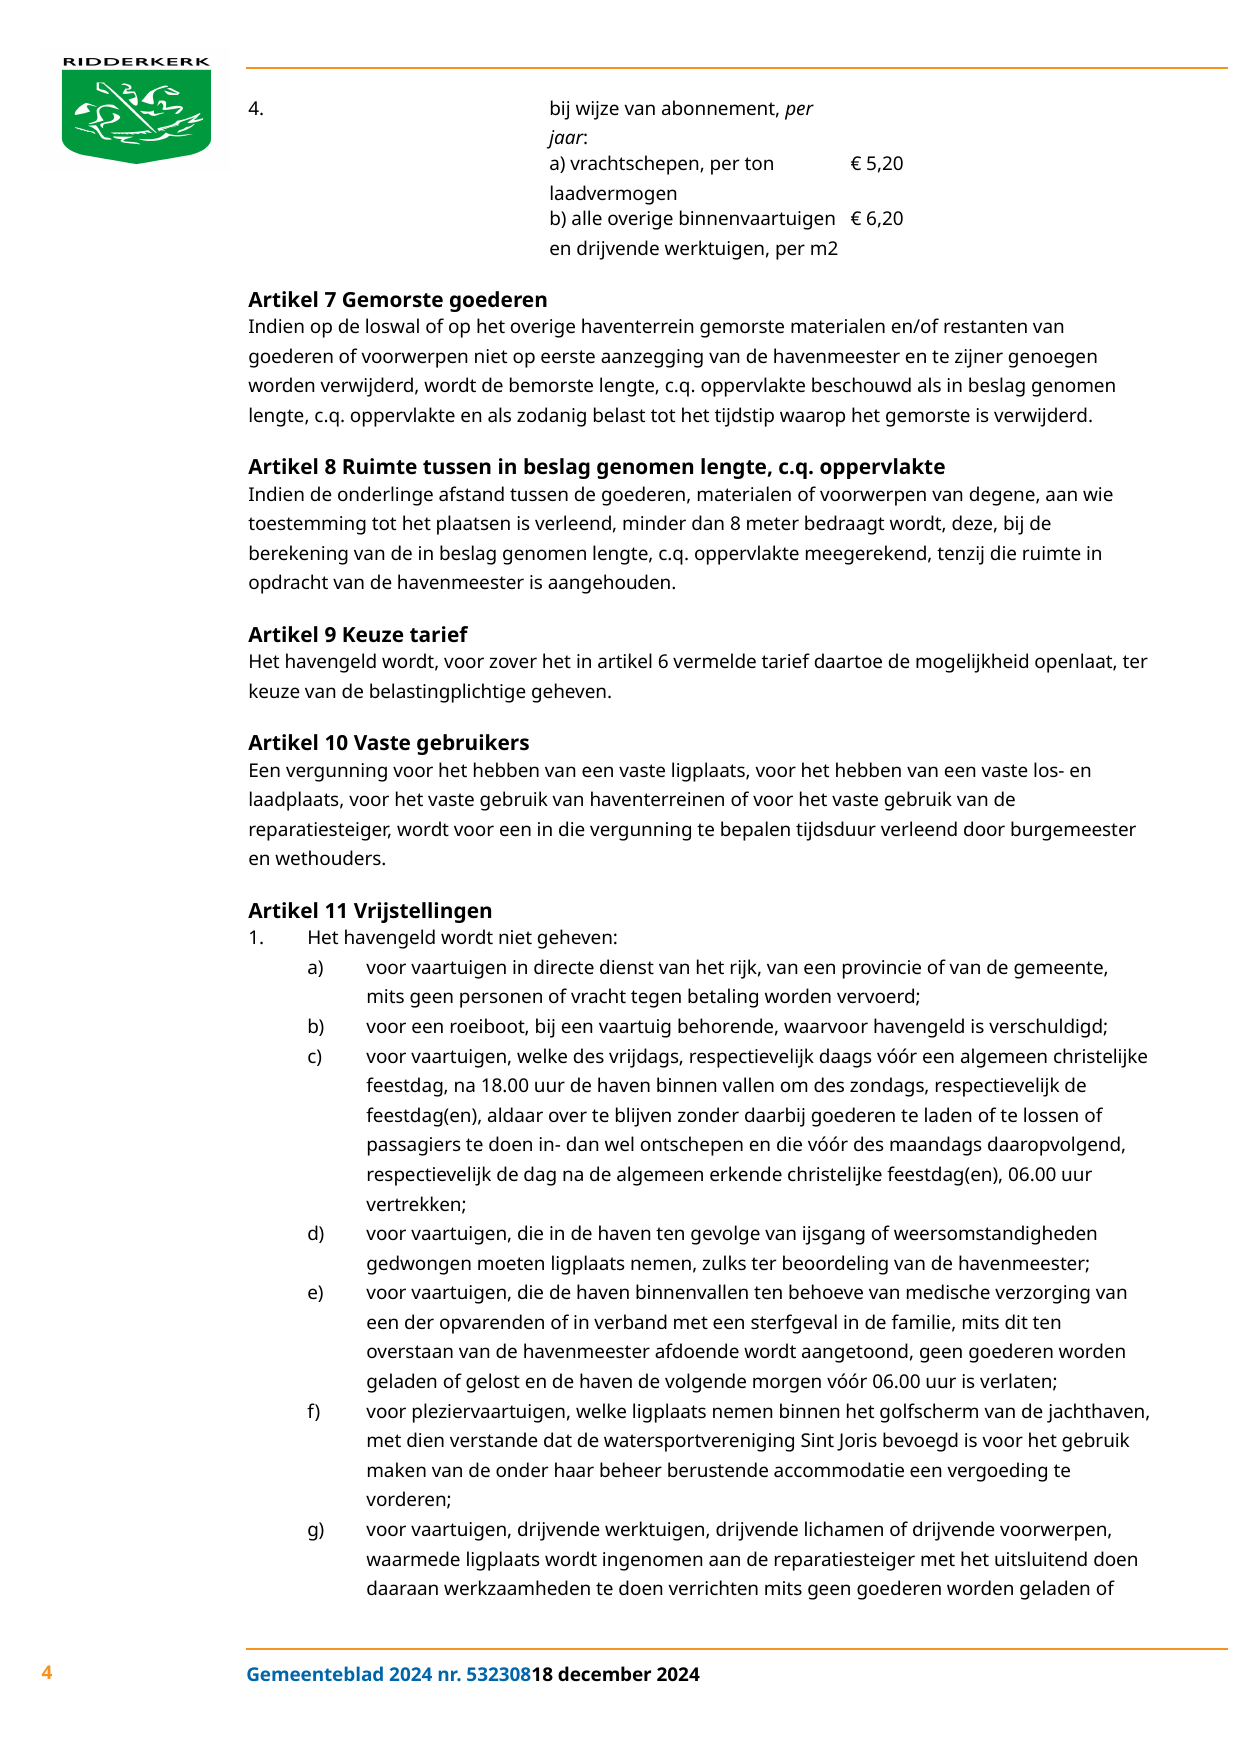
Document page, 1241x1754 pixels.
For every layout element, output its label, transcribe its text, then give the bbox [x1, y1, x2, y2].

table_cell [248, 205, 549, 261]
table_cell b) alle overige binnenvaartuigen en drijvende werktuigen, per m2 [549, 205, 850, 261]
text Artikel 9 Keuze tarief [248, 620, 1152, 648]
list Het havengeld wordt niet geheven: [248, 924, 1152, 950]
table_cell 4. [248, 95, 549, 150]
table_cell [850, 95, 1152, 150]
text Artikel 11 Vrijstellingen [248, 896, 1152, 924]
list voor een roeiboot, bij een vaartuig behorende, waarvoor havengeld is verschuldigd; [307, 1013, 1152, 1039]
list voor vaartuigen, welke des vrijdags, respectievelijk daags vóór een algemeen christelijke feestdag, na 18.00 uur de haven binnen vallen om des zondags, respectievelijk de feestdag(en), aldaar over te blijven zonder daarbij goederen te laden of te lossen of passagiers te doen in- dan wel ontschepen en die vóór des maandags daaropvolgend, respectievelijk de dag na de algemeen erkende christelijke feestdag(en), 06.00 uur vertrekken; [307, 1043, 1152, 1216]
text Artikel 10 Vaste gebruikers [248, 728, 1152, 757]
text Indien de onderlinge afstand tussen de goederen, materialen of voorwerpen van degene, aan wie toestemming tot het plaatsen is verleend, minder dan 8 meter bedraagt wordt, deze, bij de berekening van de in beslag genomen lengte, c.q. oppervlakte meegerekend, tenzij die ruimte in opdracht van de havenmeester is aangehouden. [248, 481, 1152, 595]
table_cell a) vrachtschepen, per ton laadvermogen [549, 150, 850, 205]
list voor vaartuigen in directe dienst van het rijk, van een provincie of van de gemeente, mits geen personen of vracht tegen betaling worden vervoerd; [307, 954, 1152, 1009]
picture [41, 47, 231, 172]
list voor vaartuigen, drijvende werktuigen, drijvende lichamen of drijvende voorwerpen, waarmede ligplaats wordt ingenomen aan de reparatiesteiger met het uitsluitend doen daaraan werkzaamheden te doen verrichten mits geen goederen worden geladen of [307, 1516, 1152, 1601]
list voor vaartuigen, die de haven binnenvallen ten behoeve van medische verzorging van een der opvarenden of in verband met een sterfgeval in de familie, mits dit ten overstaan van de havenmeester afdoende wordt aangetoond, geen goederen worden geladen of gelost en de haven de volgende morgen vóór 06.00 uur is verlaten; [307, 1279, 1152, 1394]
text Het havengeld wordt, voor zover het in artikel 6 vermelde tarief daartoe de mogelijkheid openlaat, ter keuze van de belastingplichtige geheven. [248, 648, 1152, 704]
list voor pleziervaartuigen, welke ligplaats nemen binnen het golfscherm van de jachthaven, met dien verstande dat de watersportvereniging Sint Joris bevoegd is voor het gebruik maken van de onder haar beheer berustende accommodatie een vergoeding te vorderen; [307, 1398, 1152, 1512]
table_cell € 6,20 [850, 205, 1152, 261]
text Artikel 8 Ruimte tussen in beslag genomen lengte, c.q. oppervlakte [248, 452, 1152, 481]
list voor vaartuigen, die in de haven ten gevolge van ijsgang of weersomstandigheden gedwongen moeten ligplaats nemen, zulks ter beoordeling van de havenmeester; [307, 1220, 1152, 1276]
table_cell € 5,20 [850, 150, 1152, 205]
text Indien op de loswal of op het overige haventerrein gemorste materialen en/of restanten van goederen of voorwerpen niet op eerste aanzegging van de havenmeester en te zijner genoegen worden verwijderd, wordt de bemorste lengte, c.q. oppervlakte beschouwd als in beslag genomen lengte, c.q. oppervlakte en als zodanig belast tot het tijdstip waarop het gemorste is verwijderd. [248, 313, 1152, 428]
text Artikel 7 Gemorste goederen [248, 285, 1152, 313]
text Een vergunning voor het hebben van een vaste ligplaats, voor het hebben van een vaste los- en laadplaats, voor het vaste gebruik van haventerreinen of voor het vaste gebruik van de reparatiesteiger, wordt voor een in die vergunning te bepalen tijdsduur verleend door burgemeester en wethouders. [248, 757, 1152, 871]
table_cell bij wijze van abonnement, per jaar: [549, 95, 850, 150]
table_cell [248, 150, 549, 205]
